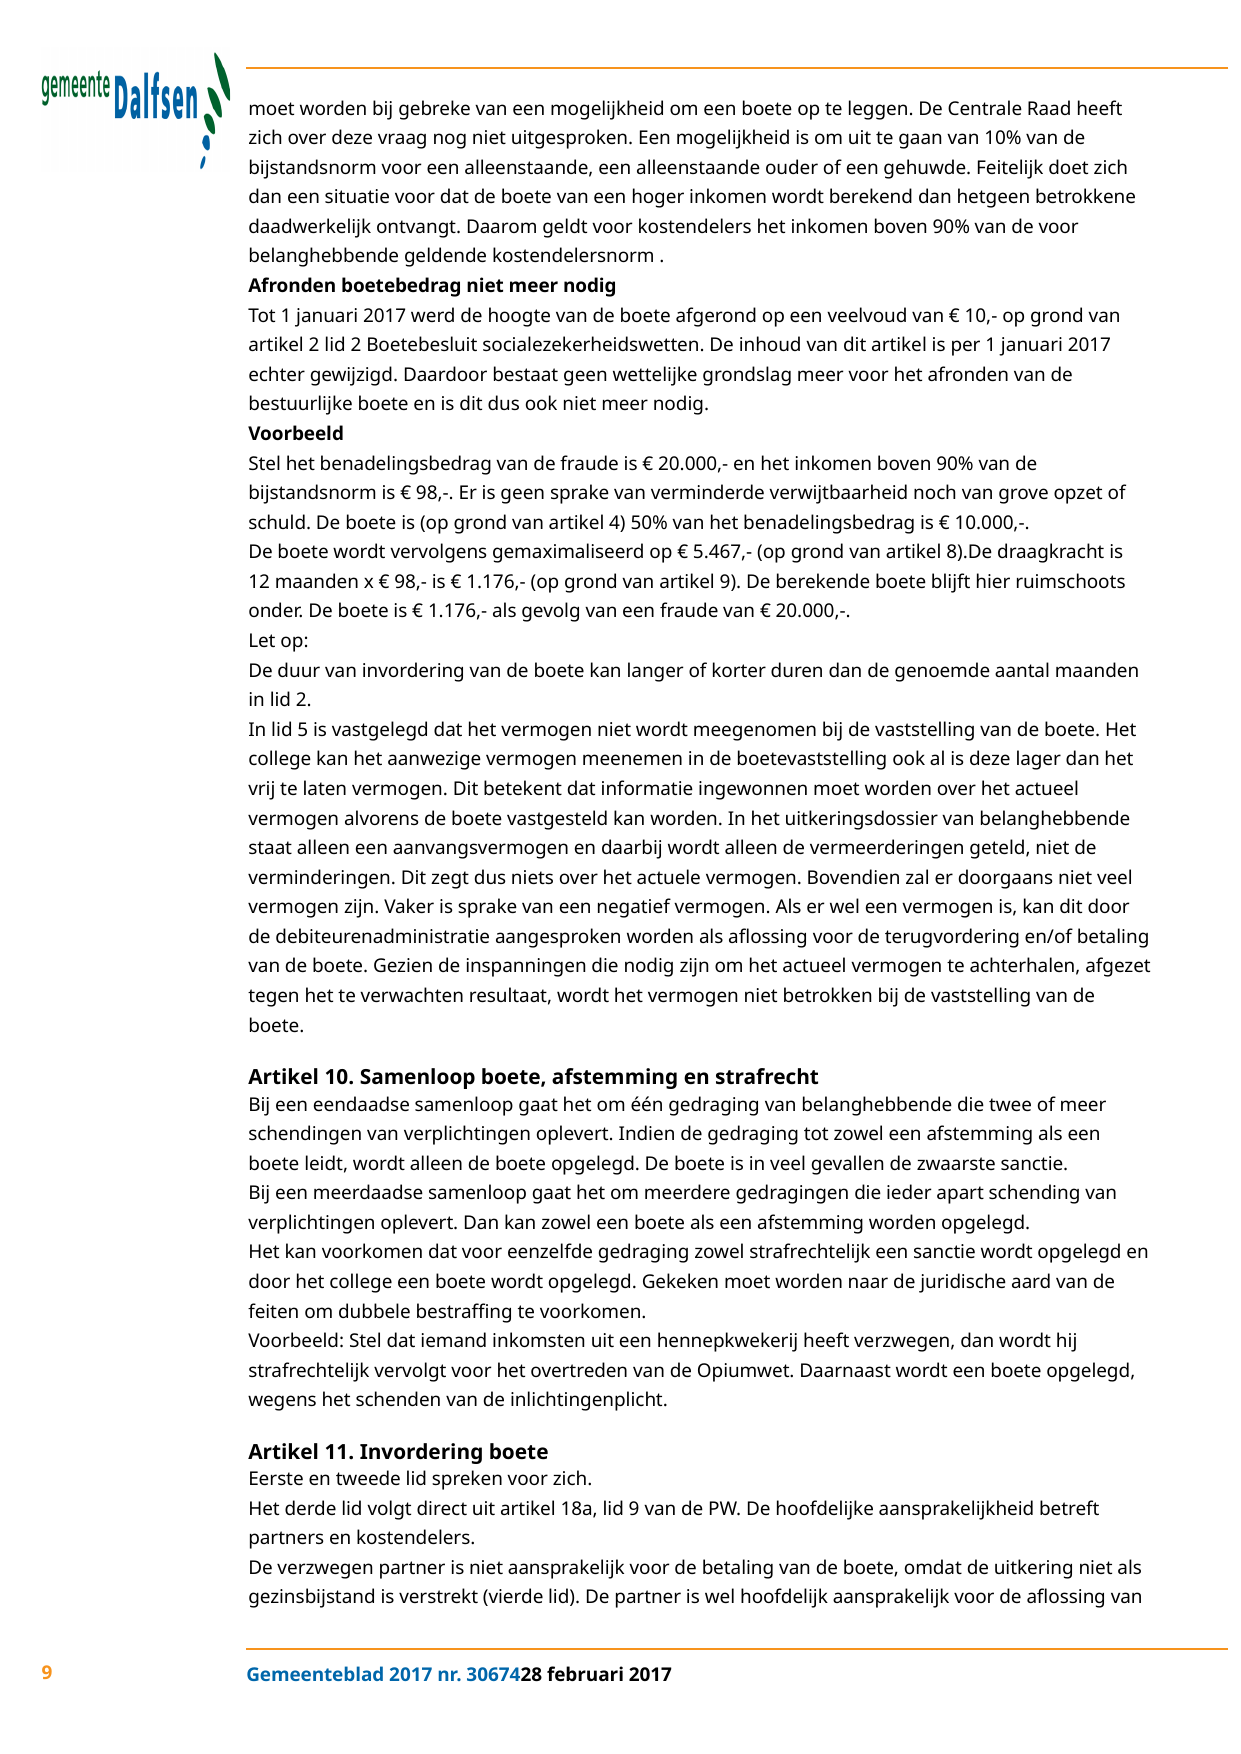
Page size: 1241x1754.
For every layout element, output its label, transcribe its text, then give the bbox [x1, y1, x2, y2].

picture [41, 47, 231, 172]
text Artikel 10. Samenloop boete, afstemming en strafrecht [248, 1062, 1152, 1091]
text De duur van invordering van de boete kan langer of korter duren dan de genoemde aantal maanden in lid 2. [248, 657, 1152, 712]
text De verzwegen partner is niet aansprakelijk voor de betaling van de boete, omdat de uitkering niet als gezinsbijstand is verstrekt (vierde lid). De partner is wel hoofdelijk aansprakelijk voor de aflossing van [248, 1554, 1152, 1609]
text Stel het benadelingsbedrag van de fraude is € 20.000,- en het inkomen boven 90% van de bijstandsnorm is € 98,-. Er is geen sprake van verminderde verwijtbaarheid noch van grove opzet of schuld. De boete is (op grond van artikel 4) 50% van het benadelingsbedrag is € 10.000,-. [248, 450, 1152, 535]
text Let op: [248, 627, 1152, 653]
text Bij een eendaadse samenloop gaat het om één gedraging van belanghebbende die twee of meer schendingen van verplichtingen oplevert. Indien de gedraging tot zowel een afstemming als een boete leidt, wordt alleen de boete opgelegd. De boete is in veel gevallen de zwaarste sanctie. [248, 1091, 1152, 1176]
text Het kan voorkomen dat voor eenzelfde gedraging zowel strafrechtelijk een sanctie wordt opgelegd en door het college een boete wordt opgelegd. Gekeken moet worden naar de juridische aard van de feiten om dubbele bestraffing te voorkomen. [248, 1239, 1152, 1323]
text Afronden boetebedrag niet meer nodig [248, 272, 1152, 298]
text Het derde lid volgt direct uit artikel 18a, lid 9 van de PW. De hoofdelijke aansprakelijkheid betreft partners en kostendelers. [248, 1495, 1152, 1550]
text Voorbeeld: Stel dat iemand inkomsten uit een hennepkwekerij heeft verzwegen, dan wordt hij strafrechtelijk vervolgt voor het overtreden van de Opiumwet. Daarnaast wordt een boete opgelegd, wegens het schenden van de inlichtingenplicht. [248, 1327, 1152, 1412]
text Eerste en tweede lid spreken voor zich. [248, 1465, 1152, 1491]
text Bij een meerdaadse samenloop gaat het om meerdere gedragingen die ieder apart schending van verplichtingen oplevert. Dan kan zowel een boete als een afstemming worden opgelegd. [248, 1179, 1152, 1235]
text 12 maanden x € 98,- is € 1.176,- (op grond van artikel 9). De berekende boete blijft hier ruimschoots onder. De boete is € 1.176,- als gevolg van een fraude van € 20.000,-. [248, 568, 1152, 623]
text In lid 5 is vastgelegd dat het vermogen niet wordt meegenomen bij de vaststelling van de boete. Het college kan het aanwezige vermogen meenemen in de boetevaststelling ook al is deze lager dan het vrij te laten vermogen. Dit betekent dat informatie ingewonnen moet worden over het actueel vermogen alvorens de boete vastgesteld kan worden. In het uitkeringsdossier van belanghebbende staat alleen een aanvangsvermogen en daarbij wordt alleen de vermeerderingen geteld, niet de verminderingen. Dit zegt dus niets over het actuele vermogen. Bovendien zal er doorgaans niet veel vermogen zijn. Vaker is sprake van een negatief vermogen. Als er wel een vermogen is, kan dit door de debiteurenadministratie aangesproken worden als aflossing voor de terugvordering en/of betaling van de boete. Gezien de inspanningen die nodig zijn om het actueel vermogen te achterhalen, afgezet tegen het te verwachten resultaat, wordt het vermogen niet betrokken bij de vaststelling van de boete. [248, 716, 1152, 1038]
text Artikel 11. Invordering boete [248, 1437, 1152, 1465]
text moet worden bij gebreke van een mogelijkheid om een boete op te leggen. De Centrale Raad heeft zich over deze vraag nog niet uitgesproken. Een mogelijkheid is om uit te gaan van 10% van de bijstandsnorm voor een alleenstaande, een alleenstaande ouder of een gehuwde. Feitelijk doet zich dan een situatie voor dat de boete van een hoger inkomen wordt berekend dan hetgeen betrokkene daadwerkelijk ontvangt. Daarom geldt voor kostendelers het inkomen boven 90% van de voor belanghebbende geldende kostendelersnorm . [248, 95, 1152, 268]
text De boete wordt vervolgens gemaximaliseerd op € 5.467,- (op grond van artikel 8).De draagkracht is [248, 538, 1152, 564]
text Voorbeeld [248, 420, 1152, 446]
text Tot 1 januari 2017 werd de hoogte van de boete afgerond op een veelvoud van € 10,- op grond van artikel 2 lid 2 Boetebesluit socialezekerheidswetten. De inhoud van dit artikel is per 1 januari 2017 echter gewijzigd. Daardoor bestaat geen wettelijke grondslag meer voor het afronden van de bestuurlijke boete en is dit dus ook niet meer nodig. [248, 302, 1152, 416]
